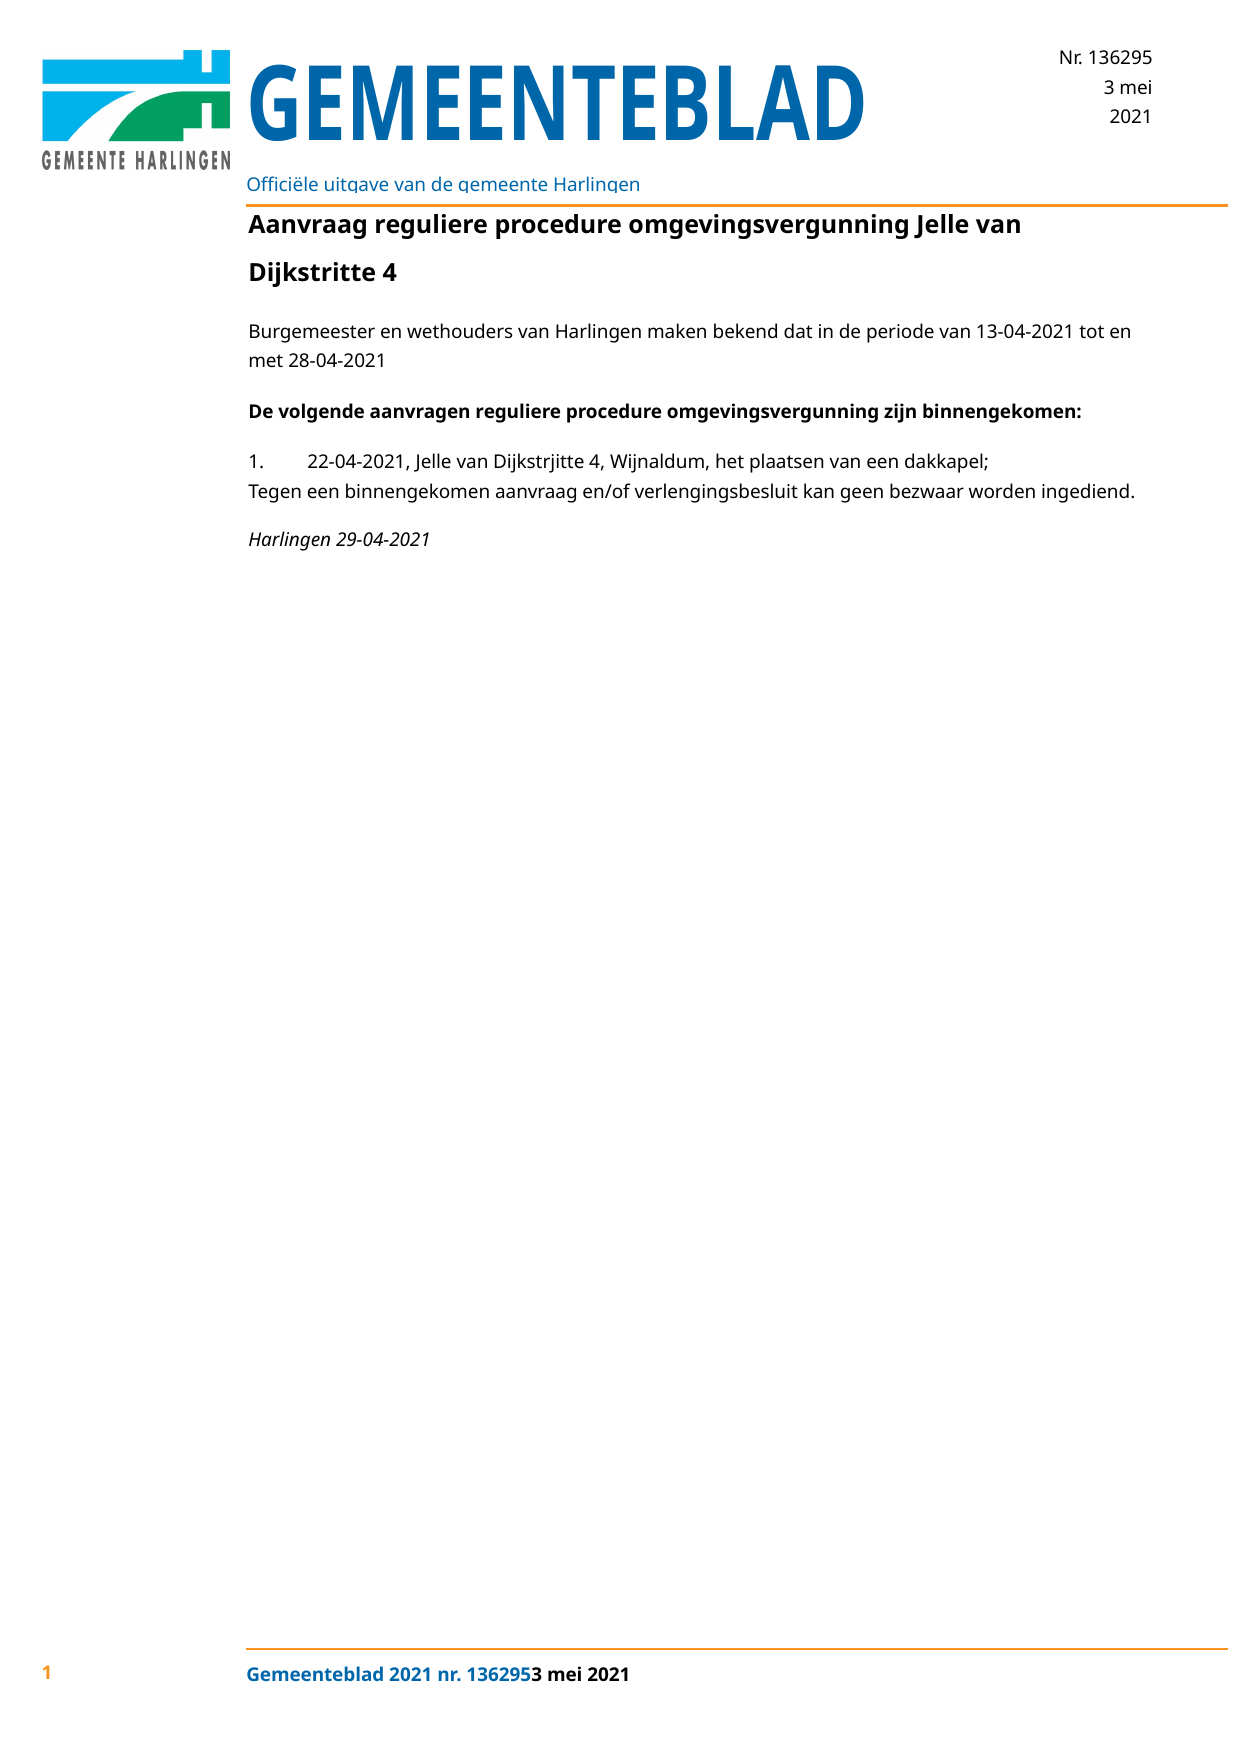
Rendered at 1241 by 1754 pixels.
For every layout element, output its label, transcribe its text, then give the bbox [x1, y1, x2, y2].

text Harlingen 29-04-2021 [248, 526, 1152, 551]
text Aanvraag reguliere procedure omgevingsvergunning Jelle van Dijkstritte 4 [248, 207, 1152, 288]
text De volgende aanvragen reguliere procedure omgevingsvergunning zijn binnengekomen: [248, 398, 1152, 424]
text Burgemeester en wethouders van Harlingen maken bekend dat in de periode van 13-04-2021 tot en met 28-04-2021 [248, 318, 1152, 373]
list 22-04-2021, Jelle van Dijkstrjitte 4, Wijnaldum, het plaatsen van een dakkapel; [248, 448, 1152, 474]
picture [41, 47, 231, 172]
text Tegen een binnengekomen aanvraag en/of verlengingsbesluit kan geen bezwaar worden ingediend. [248, 478, 1152, 504]
